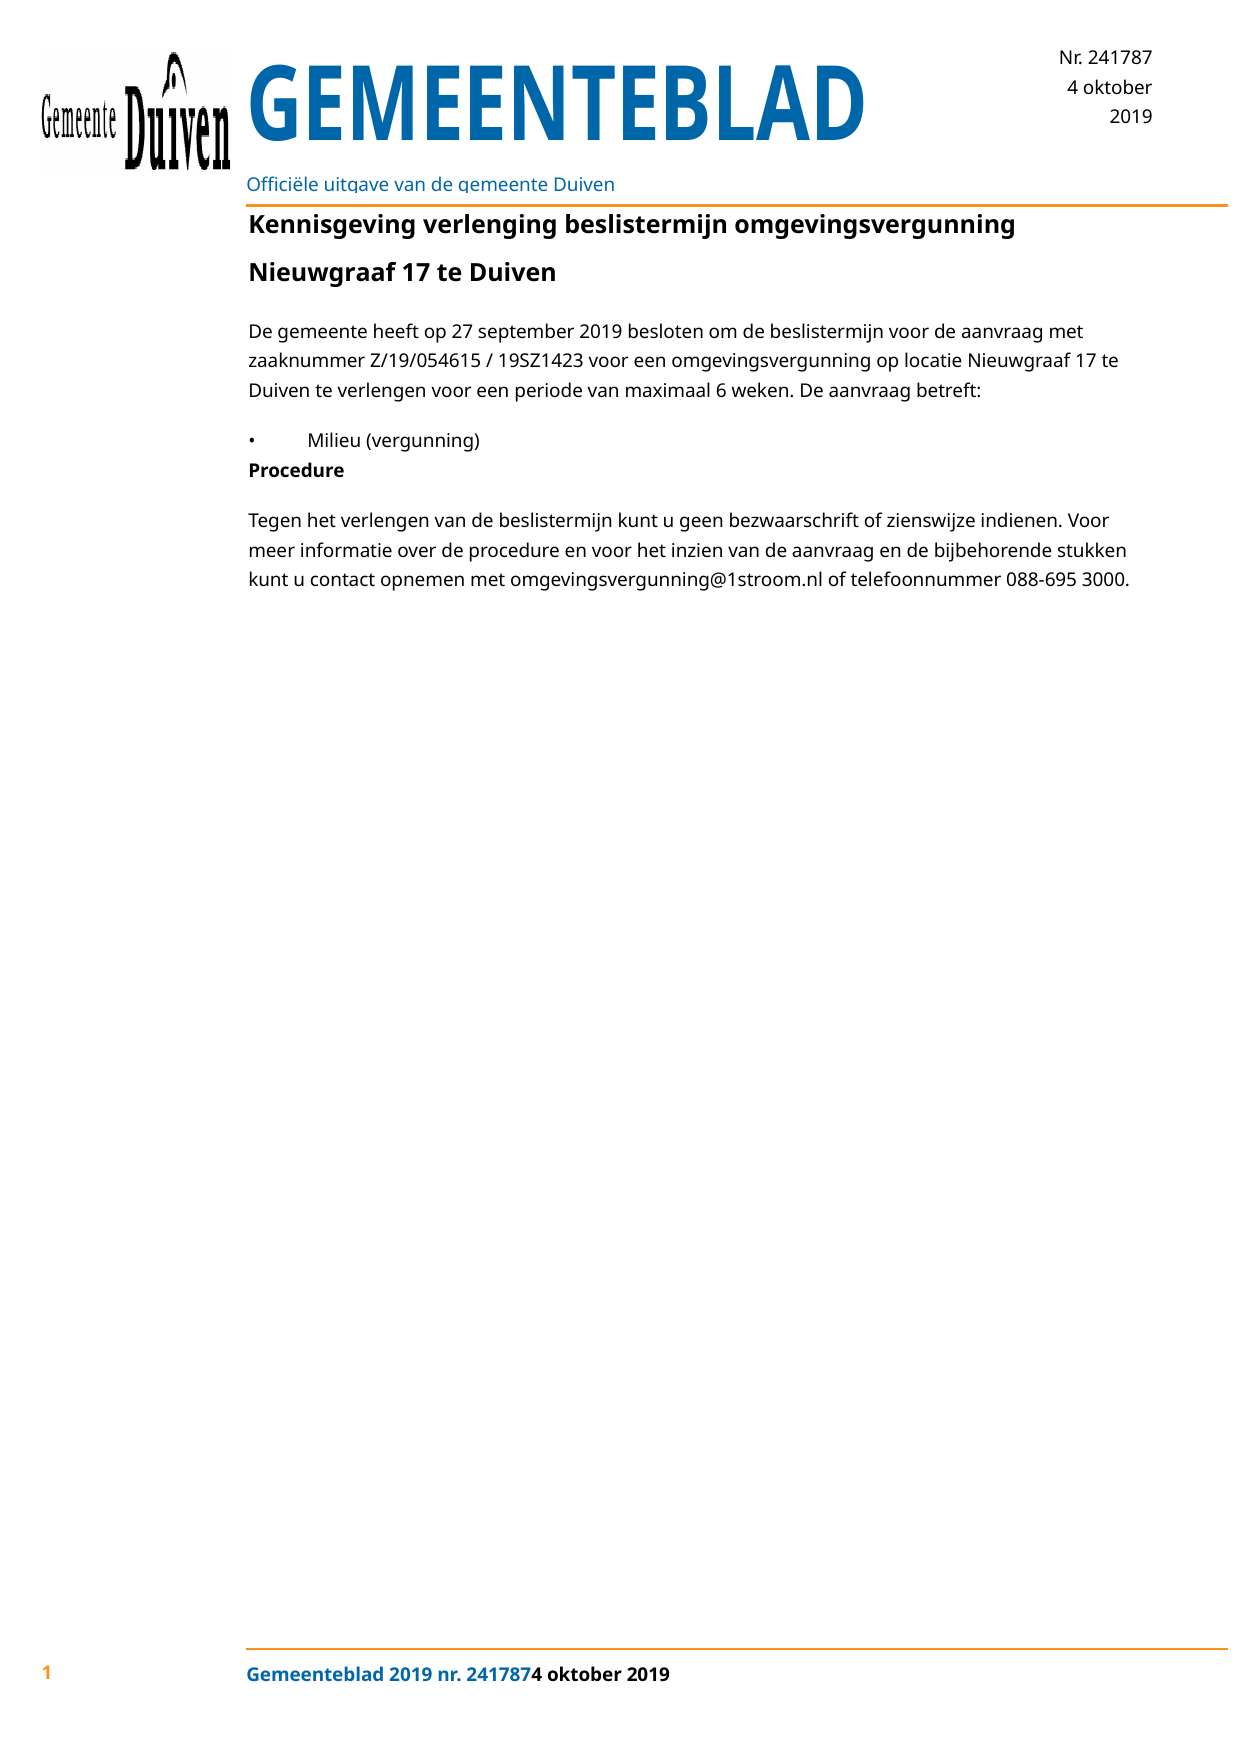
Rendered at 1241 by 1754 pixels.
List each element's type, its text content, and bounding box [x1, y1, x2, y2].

list Milieu (vergunning) [248, 427, 1152, 453]
text Procedure [248, 457, 1152, 483]
text Tegen het verlengen van de beslistermijn kunt u geen bezwaarschrift of zienswijze indienen. Voor meer informatie over de procedure en voor het inzien van de aanvraag en de bijbehorende stukken kunt u contact opnemen met omgevingsvergunning@1stroom.nl of telefoonnummer 088-695 3000. [248, 507, 1152, 592]
text Kennisgeving verlenging beslistermijn omgevingsvergunning Nieuwgraaf 17 te Duiven [248, 207, 1152, 288]
picture [41, 47, 231, 172]
text De gemeente heeft op 27 september 2019 besloten om de beslistermijn voor de aanvraag met zaaknummer Z/19/054615 / 19SZ1423 voor een omgevingsvergunning op locatie Nieuwgraaf 17 te Duiven te verlengen voor een periode van maximaal 6 weken. De aanvraag betreft: [248, 318, 1152, 403]
